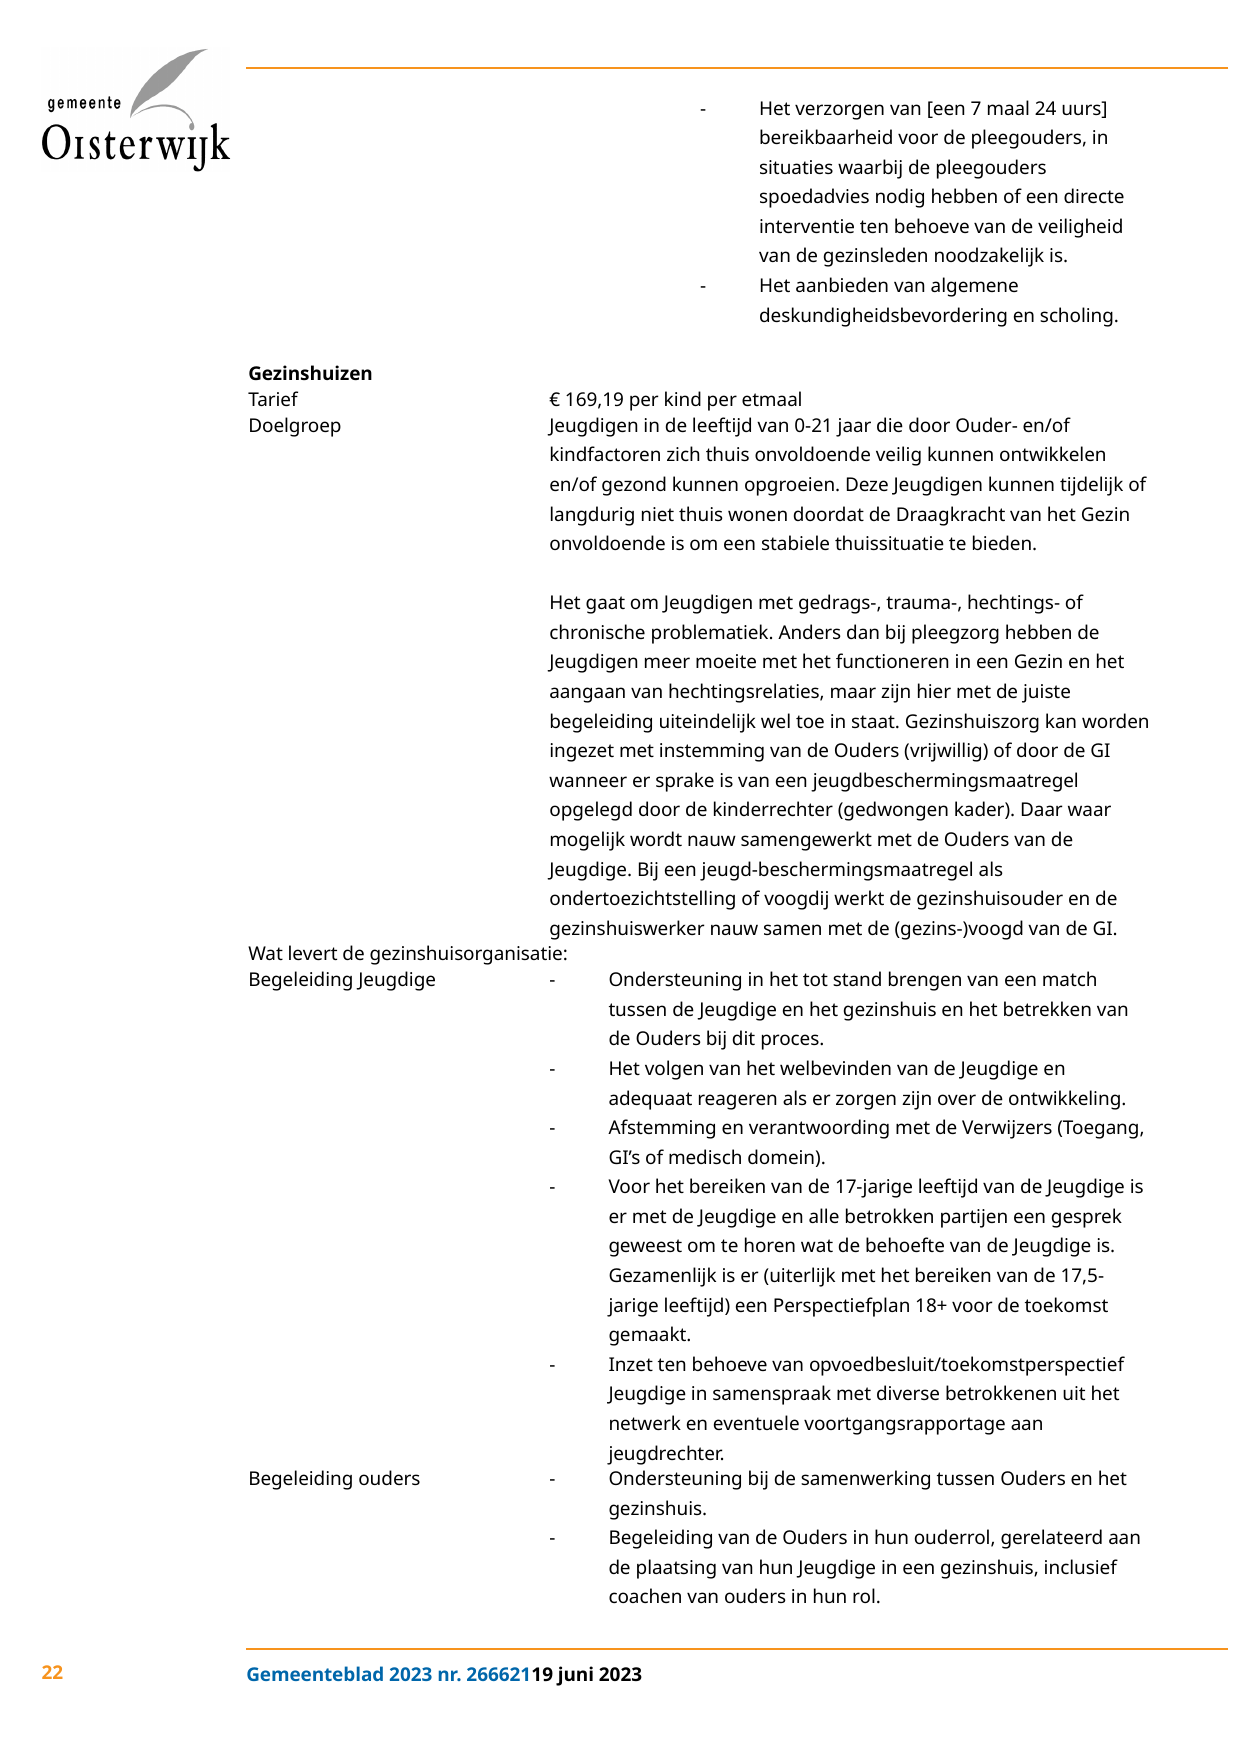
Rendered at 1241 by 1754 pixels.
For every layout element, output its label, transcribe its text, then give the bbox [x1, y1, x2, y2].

table_cell € 169,19 per kind per etmaal [549, 386, 1152, 412]
table_header [549, 361, 1152, 386]
table_cell Begeleiding Jeugdige [248, 966, 549, 1465]
table_cell Jeugdigen in de leeftijd van 0-21 jaar die door Ouder- en/of kindfactoren zich thuis onvoldoende veilig kunnen ontwikkelen en/of gezond kunnen opgroeien. Deze Jeugdigen kunnen tijdelijk of langdurig niet thuis wonen doordat de Draagkracht van het Gezin onvoldoende is om een stabiele thuissituatie te bieden. Het gaat om Jeugdigen met gedrags-, trauma-, hechtings- of chronische problematiek. Anders dan bij pleegzorg hebben de Jeugdigen meer moeite met het functioneren in een Gezin en het aangaan van hechtingsrelaties, maar zijn hier met de juiste begeleiding uiteindelijk wel toe in staat. Gezinshuiszorg kan worden ingezet met instemming van de Ouders (vrijwillig) of door de GI wanneer er sprake is van een jeugdbeschermingsmaatregel opgelegd door de kinderrechter (gedwongen kader). Daar waar mogelijk wordt nauw samengewerkt met de Ouders van de Jeugdige. Bij een jeugd-beschermingsmaatregel als ondertoezichtstelling of voogdij werkt de gezinshuisouder en de gezinshuiswerker nauw samen met de (gezins-)voogd van de GI. [549, 412, 1152, 941]
table_cell Ondersteuning bij de samenwerking tussen Ouders en het gezinshuis. Begeleiding van de Ouders in hun ouderrol, gerelateerd aan de plaatsing van hun Jeugdige in een gezinshuis, inclusief coachen van ouders in hun rol. [549, 1465, 1152, 1609]
table_cell Het verzorgen van [een 7 maal 24 uurs] bereikbaarheid voor de pleegouders, in situaties waarbij de pleegouders spoedadvies nodig hebben of een directe interventie ten behoeve van de veiligheid van de gezinsleden noodzakelijk is. Het aanbieden van algemene deskundigheidsbevordering en scholing. [700, 95, 1152, 328]
table_cell Wat levert de gezinshuisorganisatie: [248, 941, 1152, 966]
table_cell Doelgroep [248, 412, 549, 941]
table_cell [248, 95, 700, 328]
table_header Gezinshuizen [248, 361, 549, 386]
table_cell Begeleiding ouders [248, 1465, 549, 1609]
table_cell Ondersteuning in het tot stand brengen van een match tussen de Jeugdige en het gezinshuis en het betrekken van de Ouders bij dit proces. Het volgen van het welbevinden van de Jeugdige en adequaat reageren als er zorgen zijn over de ontwikkeling. Afstemming en verantwoording met de Verwijzers (Toegang, GI’s of medisch domein). Voor het bereiken van de 17-jarige leeftijd van de Jeugdige is er met de Jeugdige en alle betrokken partijen een gesprek geweest om te horen wat de behoefte van de Jeugdige is. Gezamenlijk is er (uiterlijk met het bereiken van de 17,5-jarige leeftijd) een Perspectiefplan 18+ voor de toekomst gemaakt. Inzet ten behoeve van opvoedbesluit/toekomstperspectief Jeugdige in samenspraak met diverse betrokkenen uit het netwerk en eventuele voortgangsrapportage aan jeugdrechter. [549, 966, 1152, 1465]
table_cell Tarief [248, 386, 549, 412]
picture [41, 47, 231, 172]
